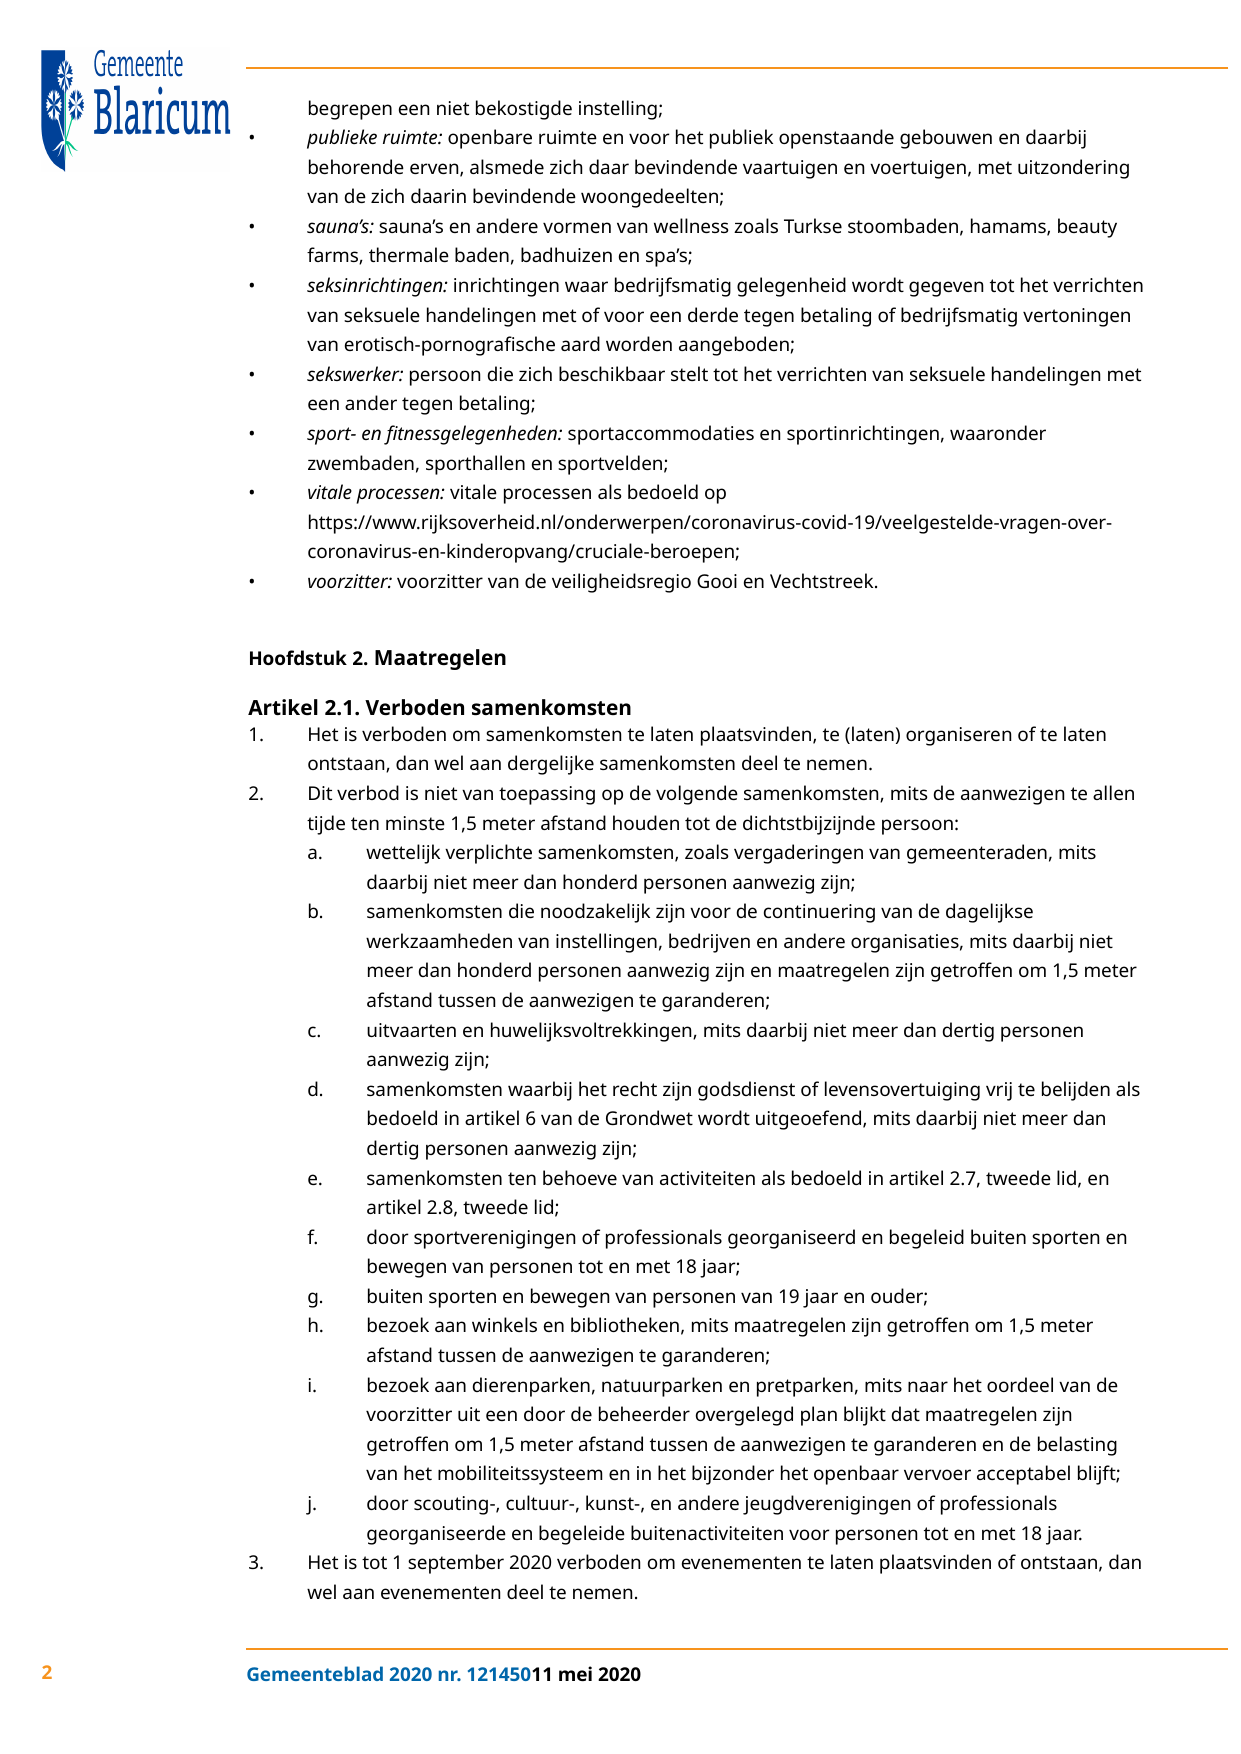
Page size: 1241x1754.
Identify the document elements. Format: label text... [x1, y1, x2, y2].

list bezoek aan winkels en bibliotheken, mits maatregelen zijn getroffen om 1,5 meter afstand tussen de aanwezigen te garanderen; [307, 1313, 1152, 1368]
list voorzitter: voorzitter van de veiligheidsregio Gooi en Vechtstreek. [248, 568, 1152, 594]
list door scouting-, cultuur-, kunst-, en andere jeugdverenigingen of professionals georganiseerde en begeleide buitenactiviteiten voor personen tot en met 18 jaar. [307, 1490, 1152, 1546]
list sport- en fitnessgelegenheden: sportaccommodaties en sportinrichtingen, waaronder zwembaden, sporthallen en sportvelden; [248, 420, 1152, 476]
list wettelijk verplichte samenkomsten, zoals vergaderingen van gemeenteraden, mits daarbij niet meer dan honderd personen aanwezig zijn; [307, 839, 1152, 895]
list uitvaarten en huwelijksvoltrekkingen, mits daarbij niet meer dan dertig personen aanwezig zijn; [307, 1017, 1152, 1072]
list Het is tot 1 september 2020 verboden om evenementen te laten plaatsvinden of ontstaan, dan wel aan evenementen deel te nemen. [248, 1549, 1152, 1605]
list seksinrichtingen: inrichtingen waar bedrijfsmatig gelegenheid wordt gegeven tot het verrichten van seksuele handelingen met of voor een derde tegen betaling of bedrijfsmatig vertoningen van erotisch-pornografische aard worden aangeboden; [248, 272, 1152, 357]
list bezoek aan dierenparken, natuurparken en pretparken, mits naar het oordeel van de voorzitter uit een door de beheerder overgelegd plan blijkt dat maatregelen zijn getroffen om 1,5 meter afstand tussen de aanwezigen te garanderen en de belasting van het mobiliteitssysteem en in het bijzonder het openbaar vervoer acceptabel blijft; [307, 1372, 1152, 1486]
list vitale processen: vitale processen als bedoeld op https://www.rijksoverheid.nl/onderwerpen/coronavirus-covid-19/veelgestelde-vragen-over-coronavirus-en-kinderopvang/cruciale-beroepen; [248, 479, 1152, 564]
list sauna’s: sauna’s en andere vormen van wellness zoals Turkse stoombaden, hamams, beauty farms, thermale baden, badhuizen en spa’s; [248, 213, 1152, 268]
list publieke ruimte: openbare ruimte en voor het publiek openstaande gebouwen en daarbij behorende erven, alsmede zich daar bevindende vaartuigen en voertuigen, met uitzondering van de zich daarin bevindende woongedeelten; [248, 124, 1152, 209]
list Het is verboden om samenkomsten te laten plaatsvinden, te (laten) organiseren of te laten ontstaan, dan wel aan dergelijke samenkomsten deel te nemen. [248, 721, 1152, 776]
text Hoofdstuk 2. Maatregelen [248, 643, 1152, 672]
text Artikel 2.1. Verboden samenkomsten [248, 693, 1152, 721]
list sekswerker: persoon die zich beschikbaar stelt tot het verrichten van seksuele handelingen met een ander tegen betaling; [248, 361, 1152, 416]
list buiten sporten en bewegen van personen van 19 jaar en ouder; [307, 1283, 1152, 1309]
list samenkomsten ten behoeve van activiteiten als bedoeld in artikel 2.7, tweede lid, en artikel 2.8, tweede lid; [307, 1165, 1152, 1220]
list begrepen een niet bekostigde instelling; [248, 95, 1152, 121]
picture [41, 47, 231, 172]
list samenkomsten die noodzakelijk zijn voor de continuering van de dagelijkse werkzaamheden van instellingen, bedrijven en andere organisaties, mits daarbij niet meer dan honderd personen aanwezig zijn en maatregelen zijn getroffen om 1,5 meter afstand tussen de aanwezigen te garanderen; [307, 898, 1152, 1013]
list door sportverenigingen of professionals georganiseerd en begeleid buiten sporten en bewegen van personen tot en met 18 jaar; [307, 1224, 1152, 1279]
list Dit verbod is niet van toepassing op de volgende samenkomsten, mits de aanwezigen te allen tijde ten minste 1,5 meter afstand houden tot de dichtstbijzijnde persoon: [248, 780, 1152, 836]
list samenkomsten waarbij het recht zijn godsdienst of levensovertuiging vrij te belijden als bedoeld in artikel 6 van de Grondwet wordt uitgeoefend, mits daarbij niet meer dan dertig personen aanwezig zijn; [307, 1076, 1152, 1161]
